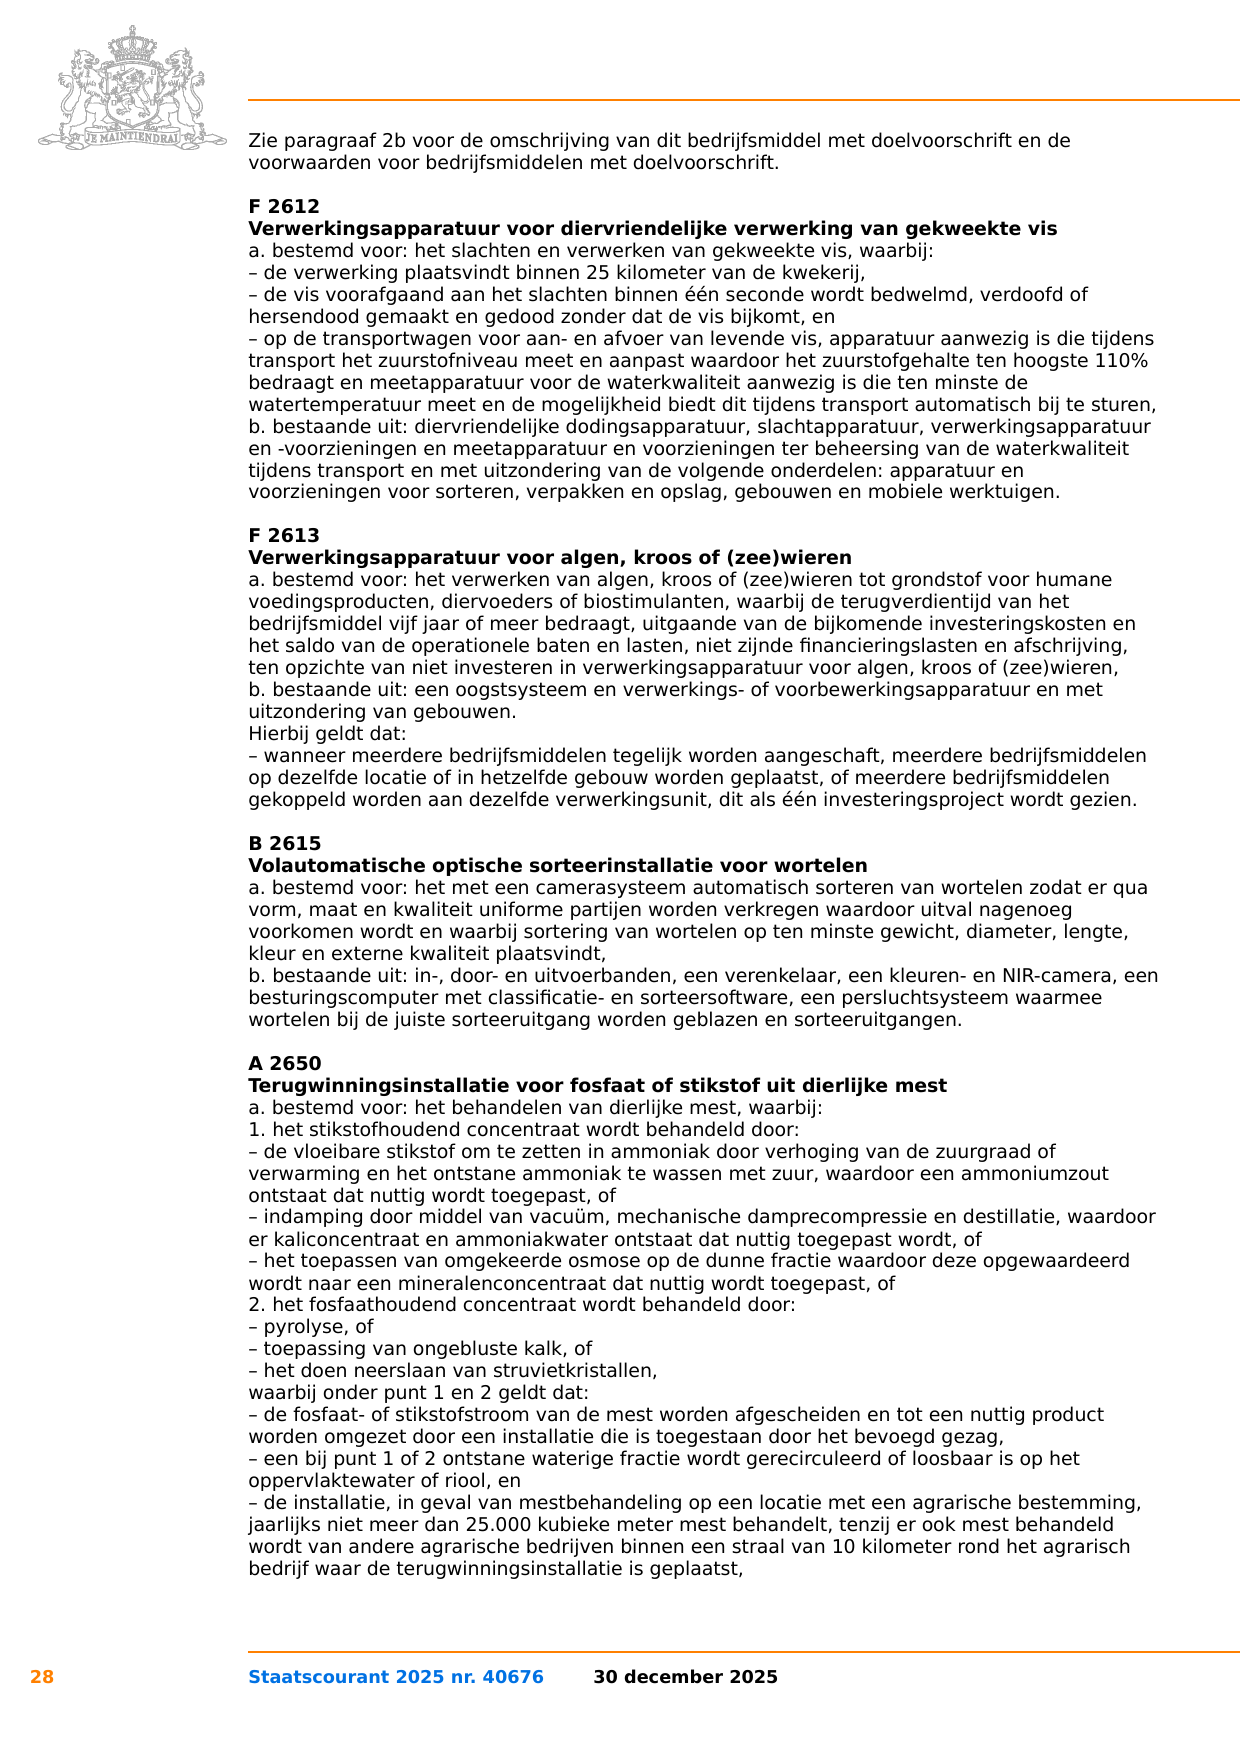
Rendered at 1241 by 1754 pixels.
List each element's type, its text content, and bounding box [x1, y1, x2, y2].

text b. bestaande uit: een oogstsysteem en verwerkings- of voorbewerkingsapparatuur en met uitzondering van gebouwen. [248, 679, 1163, 723]
picture [38, 25, 227, 150]
text – het doen neerslaan van struvietkristallen, [248, 1360, 1163, 1382]
text a. bestemd voor: het slachten en verwerken van gekweekte vis, waarbij: [248, 240, 1163, 262]
text – een bij punt 1 of 2 ontstane waterige fractie wordt gerecirculeerd of loosbaar is op het oppervlaktewater of riool, en [248, 1448, 1163, 1492]
text B 2615 [248, 833, 1163, 855]
text – het toepassen van omgekeerde osmose op de dunne fractie waardoor deze opgewaardeerd wordt naar een mineralenconcentraat dat nuttig wordt toegepast, of [248, 1250, 1163, 1294]
text Zie paragraaf 2b voor de omschrijving van dit bedrijfsmiddel met doelvoorschrift en de voorwaarden voor bedrijfsmiddelen met doelvoorschrift. [248, 130, 1163, 174]
text Terugwinningsinstallatie voor fosfaat of stikstof uit dierlijke mest [248, 1074, 1163, 1097]
text – de fosfaat- of stikstofstroom van de mest worden afgescheiden en tot een nuttig product worden omgezet door een installatie die is toegestaan door het bevoegd gezag, [248, 1404, 1163, 1448]
text Verwerkingsapparatuur voor diervriendelijke verwerking van gekweekte vis [248, 218, 1163, 240]
text b. bestaande uit: diervriendelijke dodingsapparatuur, slachtapparatuur, verwerkingsapparatuur en -voorzieningen en meetapparatuur en voorzieningen ter beheersing van de waterkwaliteit tijdens transport en met uitzondering van de volgende onderdelen: apparatuur en voorzieningen voor sorteren, verpakken en opslag, gebouwen en mobiele werktuigen. [248, 416, 1163, 503]
text Volautomatische optische sorteerinstallatie voor wortelen [248, 855, 1163, 877]
text A 2650 [248, 1053, 1163, 1074]
text 2. het fosfaathoudend concentraat wordt behandeld door: [248, 1294, 1163, 1316]
text a. bestemd voor: het verwerken van algen, kroos of (zee)wieren tot grondstof voor humane voedingsproducten, diervoeders of biostimulanten, waarbij de terugverdientijd van het bedrijfsmiddel vijf jaar of meer bedraagt, uitgaande van de bijkomende investeringskosten en het saldo van de operationele baten en lasten, niet zijnde financieringslasten en afschrijving, ten opzichte van niet investeren in verwerkingsapparatuur voor algen, kroos of (zee)wieren, [248, 569, 1163, 679]
text F 2613 [248, 525, 1163, 547]
text – de vloeibare stikstof om te zetten in ammoniak door verhoging van de zuurgraad of verwarming en het ontstane ammoniak te wassen met zuur, waardoor een ammoniumzout ontstaat dat nuttig wordt toegepast, of [248, 1141, 1163, 1206]
text Verwerkingsapparatuur voor algen, kroos of (zee)wieren [248, 547, 1163, 569]
text – op de transportwagen voor aan- en afvoer van levende vis, apparatuur aanwezig is die tijdens transport het zuurstofniveau meet en aanpast waardoor het zuurstofgehalte ten hoogste 110% bedraagt en meetapparatuur voor de waterkwaliteit aanwezig is die ten minste de watertemperatuur meet en de mogelijkheid biedt dit tijdens transport automatisch bij te sturen, [248, 328, 1163, 416]
text waarbij onder punt 1 en 2 geldt dat: [248, 1382, 1163, 1404]
text Hierbij geldt dat: [248, 723, 1163, 745]
text – indamping door middel van vacuüm, mechanische damprecompressie en destillatie, waardoor er kaliconcentraat en ammoniakwater ontstaat dat nuttig toegepast wordt, of [248, 1206, 1163, 1250]
text – de verwerking plaatsvindt binnen 25 kilometer van de kwekerij, [248, 262, 1163, 284]
text a. bestemd voor: het met een camerasysteem automatisch sorteren van wortelen zodat er qua vorm, maat en kwaliteit uniforme partijen worden verkregen waardoor uitval nagenoeg voorkomen wordt en waarbij sortering van wortelen op ten minste gewicht, diameter, lengte, kleur en externe kwaliteit plaatsvindt, [248, 877, 1163, 965]
text – wanneer meerdere bedrijfsmiddelen tegelijk worden aangeschaft, meerdere bedrijfsmiddelen op dezelfde locatie of in hetzelfde gebouw worden geplaatst, of meerdere bedrijfsmiddelen gekoppeld worden aan dezelfde verwerkingsunit, dit als één investeringsproject wordt gezien. [248, 745, 1163, 811]
text b. bestaande uit: in-, door- en uitvoerbanden, een verenkelaar, een kleuren- en NIR-camera, een besturingscomputer met classificatie- en sorteersoftware, een persluchtsysteem waarmee wortelen bij de juiste sorteeruitgang worden geblazen en sorteeruitgangen. [248, 965, 1163, 1031]
text a. bestemd voor: het behandelen van dierlijke mest, waarbij: [248, 1097, 1163, 1118]
text – de vis voorafgaand aan het slachten binnen één seconde wordt bedwelmd, verdoofd of hersendood gemaakt en gedood zonder dat de vis bijkomt, en [248, 284, 1163, 328]
text – toepassing van ongebluste kalk, of [248, 1338, 1163, 1360]
text 1. het stikstofhoudend concentraat wordt behandeld door: [248, 1118, 1163, 1141]
text – pyrolyse, of [248, 1316, 1163, 1338]
text – de installatie, in geval van mestbehandeling op een locatie met een agrarische bestemming, jaarlijks niet meer dan 25.000 kubieke meter mest behandelt, tenzij er ook mest behandeld wordt van andere agrarische bedrijven binnen een straal van 10 kilometer rond het agrarisch bedrijf waar de terugwinningsinstallatie is geplaatst, [248, 1492, 1163, 1580]
text F 2612 [248, 196, 1163, 218]
